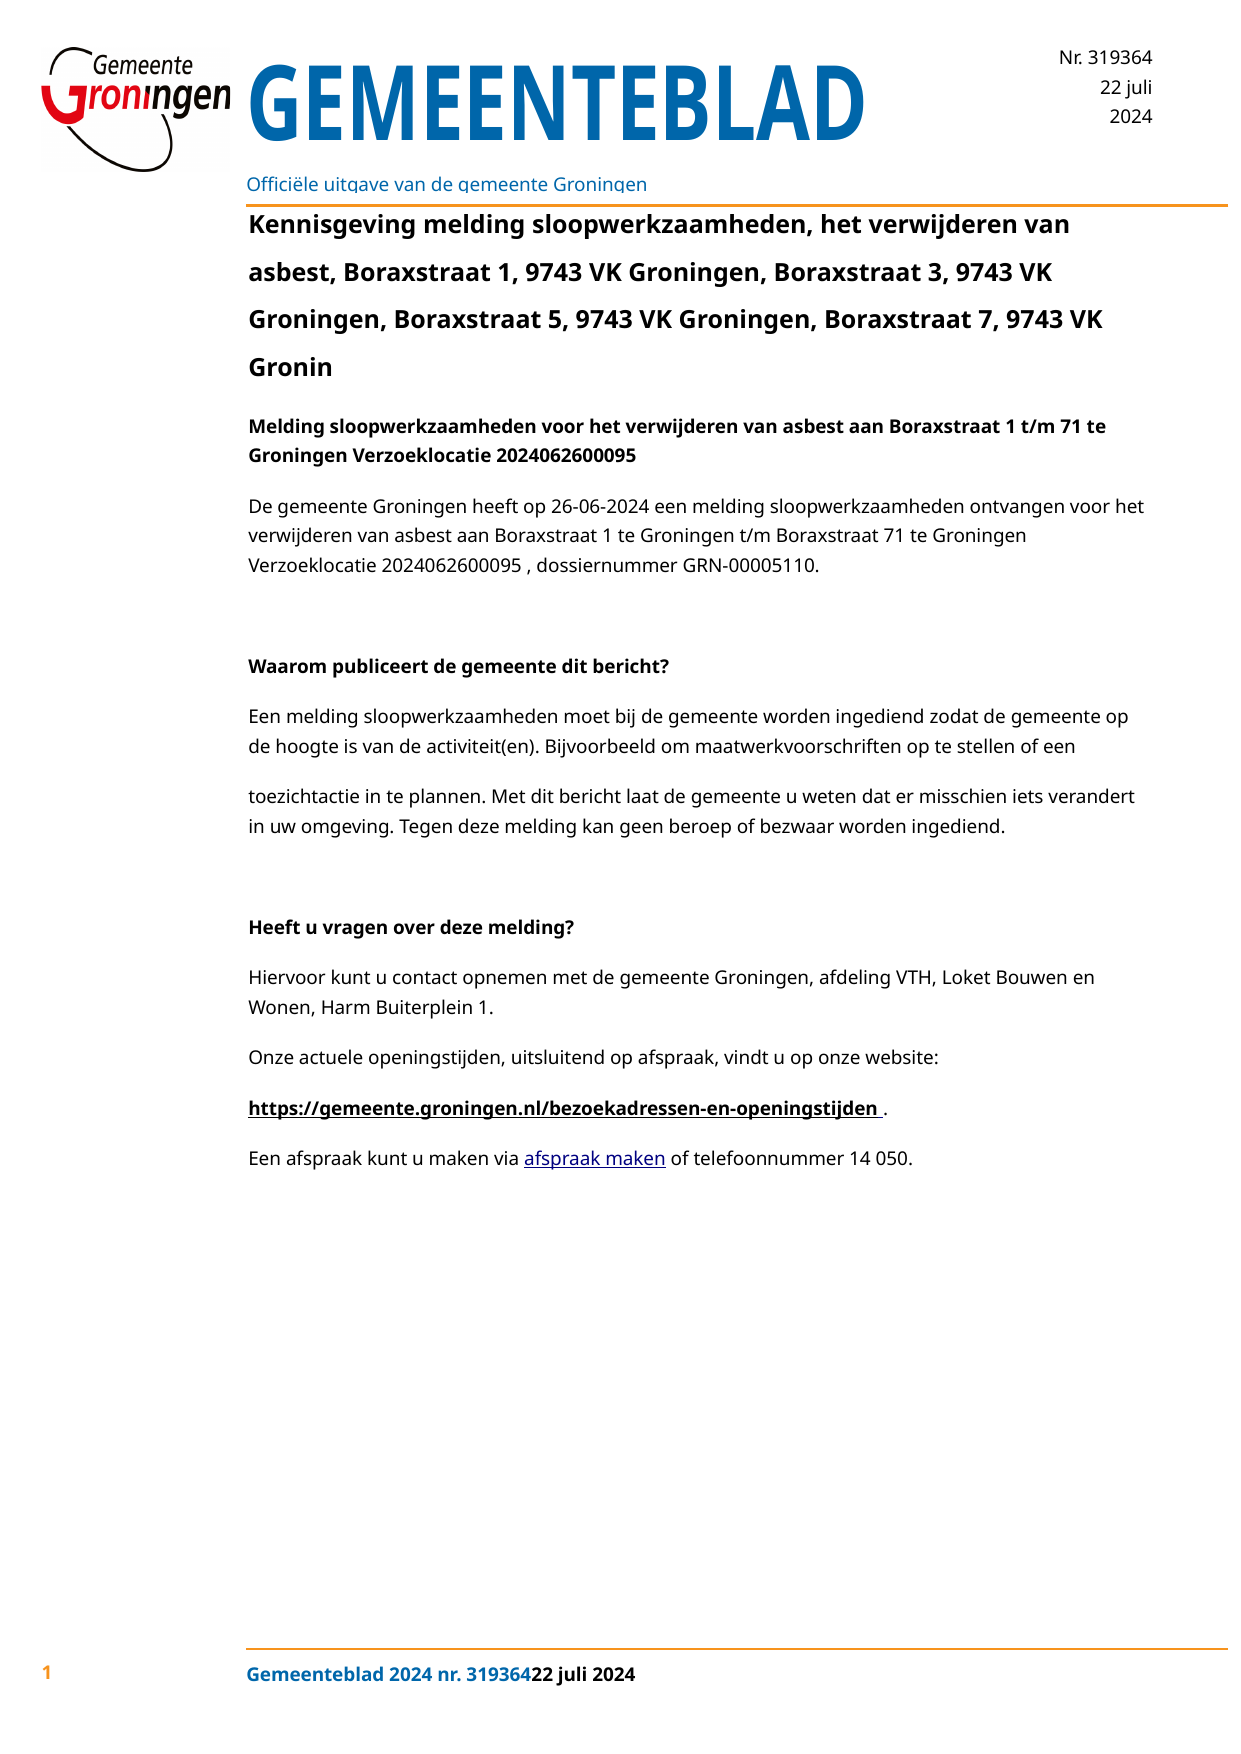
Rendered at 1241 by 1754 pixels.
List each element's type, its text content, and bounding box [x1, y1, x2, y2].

text Hiervoor kunt u contact opnemen met de gemeente Groningen, afdeling VTH, Loket Bouwen en Wonen, Harm Buiterplein 1. [248, 964, 1152, 1020]
text Heeft u vragen over deze melding? [248, 914, 1152, 940]
text toezichtactie in te plannen. Met dit bericht laat de gemeente u weten dat er misschien iets verandert in uw omgeving. Tegen deze melding kan geen beroep of bezwaar worden ingediend. [248, 783, 1152, 839]
text Een afspraak kunt u maken via afspraak maken of telefoonnummer 14 050. [248, 1145, 1152, 1171]
text Waarom publiceert de gemeente dit bericht? [248, 653, 1152, 679]
text https://gemeente.groningen.nl/bezoekadressen-en-openingstijden . [248, 1095, 1152, 1121]
text Kennisgeving melding sloopwerkzaamheden, het verwijderen van asbest, Boraxstraat 1, 9743 VK Groningen, Boraxstraat 3, 9743 VK Groningen, Boraxstraat 5, 9743 VK Groningen, Boraxstraat 7, 9743 VK Gronin [248, 207, 1152, 384]
text Melding sloopwerkzaamheden voor het verwijderen van asbest aan Boraxstraat 1 t/m 71 te Groningen Verzoeklocatie 2024062600095 [248, 413, 1152, 468]
text De gemeente Groningen heeft op 26-06-2024 een melding sloopwerkzaamheden ontvangen voor het verwijderen van asbest aan Boraxstraat 1 te Groningen t/m Boraxstraat 71 te Groningen Verzoeklocatie 2024062600095 , dossiernummer GRN-00005110. [248, 493, 1152, 578]
picture [41, 47, 231, 172]
text Onze actuele openingstijden, uitsluitend op afspraak, vindt u op onze website: [248, 1044, 1152, 1070]
text Een melding sloopwerkzaamheden moet bij de gemeente worden ingediend zodat de gemeente op de hoogte is van de activiteit(en). Bijvoorbeeld om maatwerkvoorschriften op te stellen of een [248, 703, 1152, 759]
